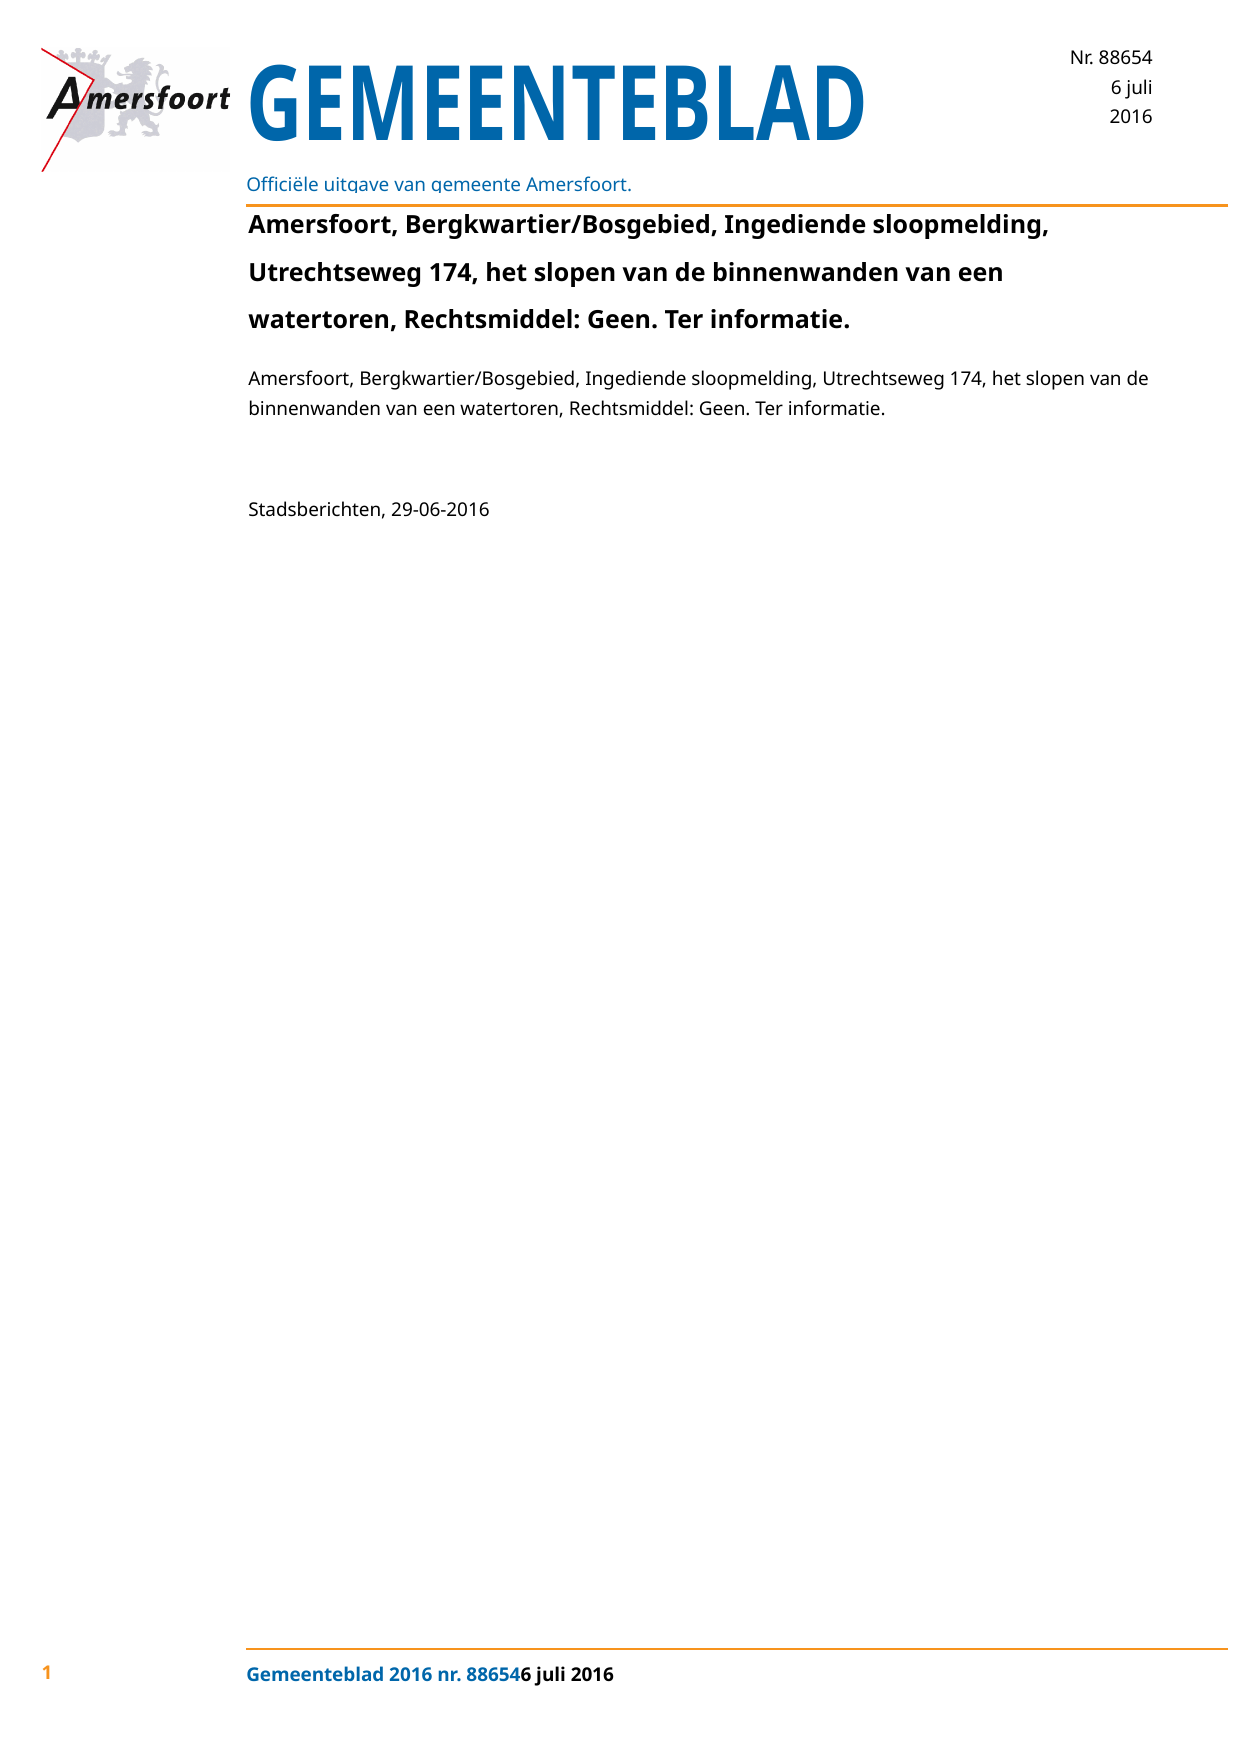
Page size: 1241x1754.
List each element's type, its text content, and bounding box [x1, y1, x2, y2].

text Amersfoort, Bergkwartier/Bosgebied, Ingediende sloopmelding, Utrechtseweg 174, het slopen van de binnenwanden van een watertoren, Rechtsmiddel: Geen. Ter informatie. [248, 207, 1152, 336]
text Stadsberichten, 29-06-2016 [248, 496, 1152, 522]
picture [41, 47, 231, 172]
text Amersfoort, Bergkwartier/Bosgebied, Ingediende sloopmelding, Utrechtseweg 174, het slopen van de binnenwanden van een watertoren, Rechtsmiddel: Geen. Ter informatie. [248, 366, 1152, 421]
